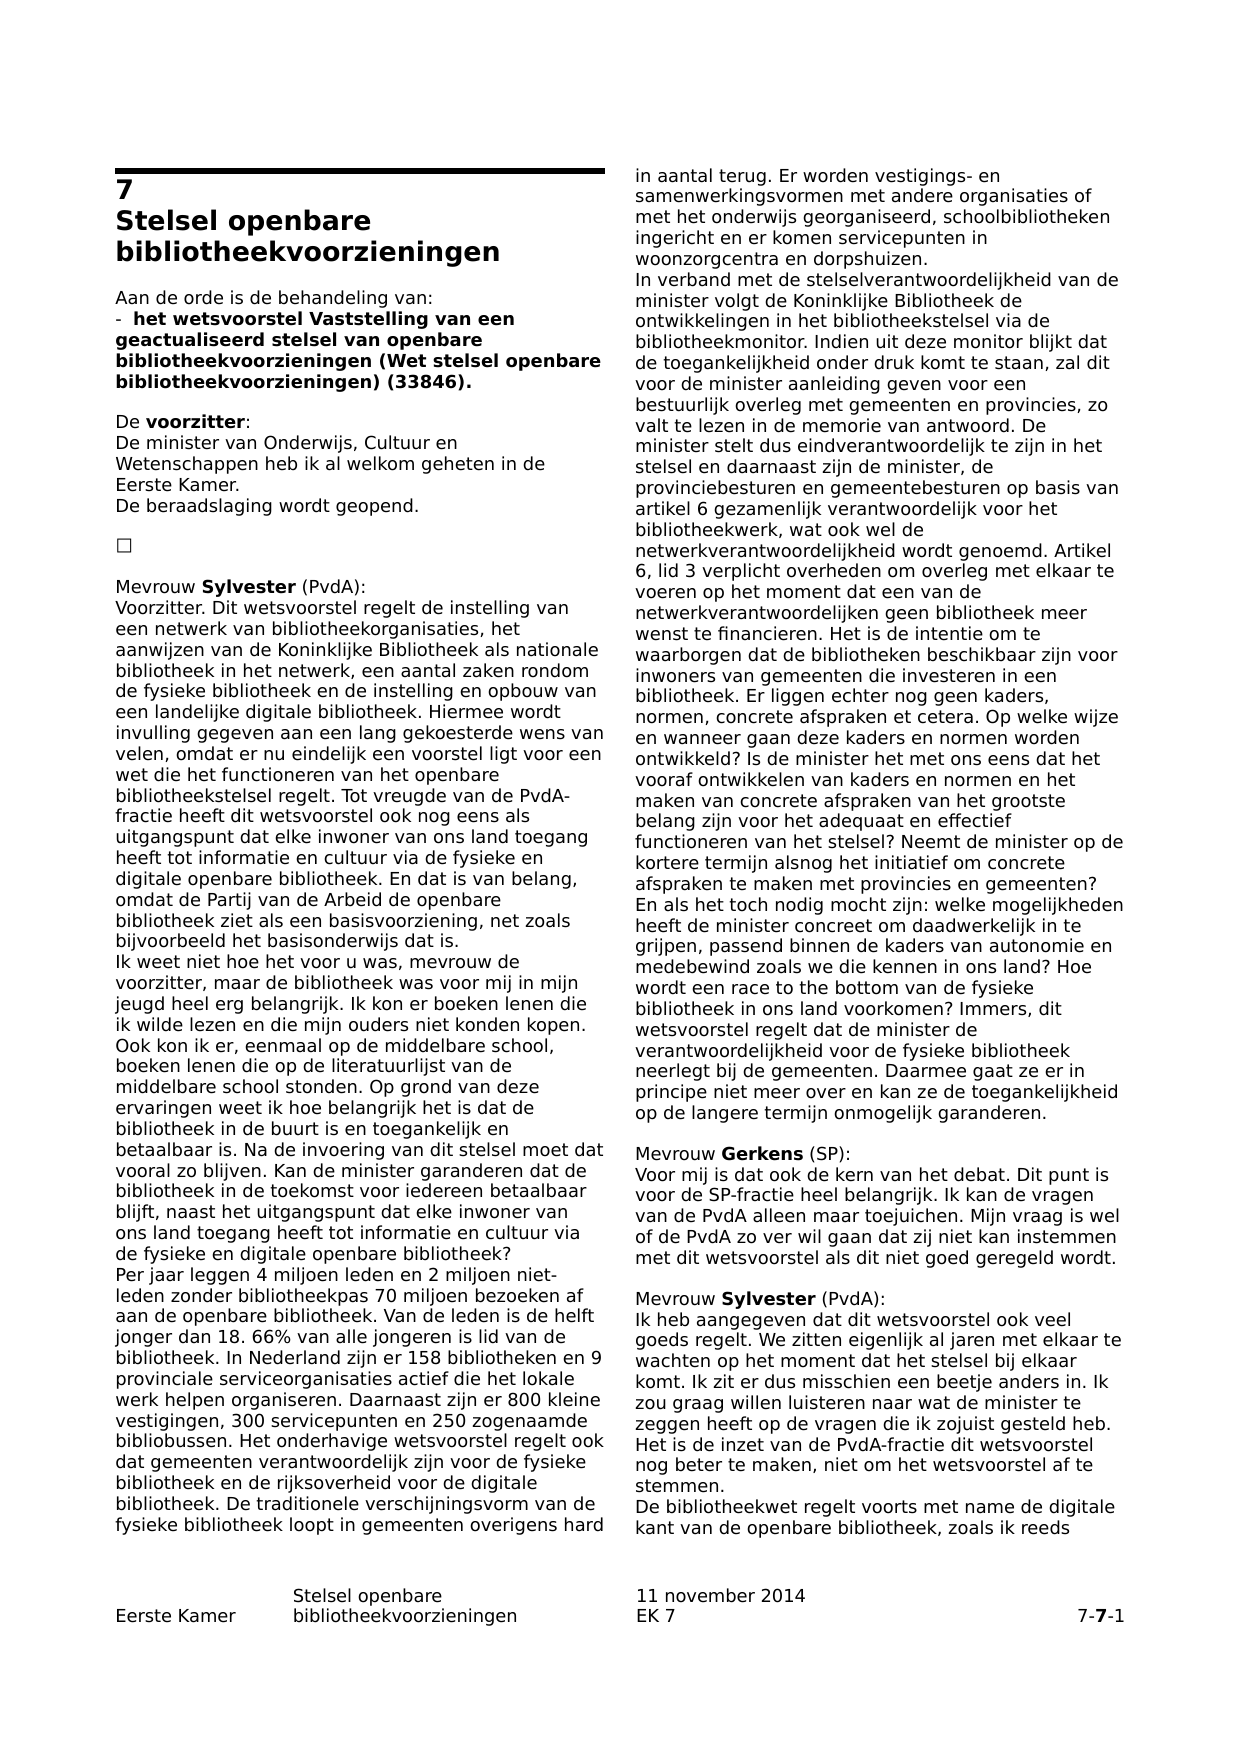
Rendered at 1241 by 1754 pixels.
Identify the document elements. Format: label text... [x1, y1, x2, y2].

text De voorzitter: [115, 412, 605, 433]
text Mevrouw Gerkens (SP): [635, 1144, 1125, 1164]
list het wetsvoorstel Vaststelling van een geactualiseerd stelsel van openbare bibliotheekvoorzieningen (Wet stelsel openbare bibliotheekvoorzieningen) (33846). [115, 309, 605, 392]
text Mevrouw Sylvester (PvdA): [115, 577, 605, 598]
text Per jaar leggen 4 miljoen leden en 2 miljoen niet-leden zonder bibliotheekpas 70 miljoen bezoeken af aan de openbare bibliotheek. Van de leden is de helft jonger dan 18. 66% van alle jongeren is lid van de bibliotheek. In Nederland zijn er 158 bibliotheken en 9 provinciale serviceorganisaties actief die het lokale werk helpen organiseren. Daarnaast zijn er 800 kleine vestigingen, 300 servicepunten en 250 zogenaamde bibliobussen. Het onderhavige wetsvoorstel regelt ook dat gemeenten verantwoordelijk zijn voor de fysieke bibliotheek en de rijksoverheid voor de digitale bibliotheek. De traditionele verschijningsvorm van de fysieke bibliotheek loopt in gemeenten overigens hard [115, 1264, 605, 1535]
text Ik weet niet hoe het voor u was, mevrouw de voorzitter, maar de bibliotheek was voor mij in mijn jeugd heel erg belangrijk. Ik kon er boeken lenen die ik wilde lezen en die mijn ouders niet konden kopen. Ook kon ik er, eenmaal op de middelbare school, boeken lenen die op de literatuurlijst van de middelbare school stonden. Op grond van deze ervaringen weet ik hoe belangrijk het is dat de bibliotheek in de buurt is en toegankelijk en betaalbaar is. Na de invoering van dit stelsel moet dat vooral zo blijven. Kan de minister garanderen dat de bibliotheek in de toekomst voor iedereen betaalbaar blijft, naast het uitgangspunt dat elke inwoner van ons land toegang heeft tot informatie en cultuur via de fysieke en digitale openbare bibliotheek? [115, 952, 605, 1264]
text ⬜ [115, 536, 605, 557]
text Mevrouw Sylvester (PvdA): [635, 1288, 1125, 1309]
text in aantal terug. Er worden vestigings- en samenwerkingsvormen met andere organisaties of met het onderwijs georganiseerd, schoolbibliotheken ingericht en er komen servicepunten in woonzorgcentra en dorpshuizen. [635, 165, 1125, 269]
text In verband met de stelselverantwoordelijkheid van de minister volgt de Koninklijke Bibliotheek de ontwikkelingen in het bibliotheekstelsel via de bibliotheekmonitor. Indien uit deze monitor blijkt dat de toegankelijkheid onder druk komt te staan, zal dit voor de minister aanleiding geven voor een bestuurlijk overleg met gemeenten en provincies, zo valt te lezen in de memorie van antwoord. De minister stelt dus eindverantwoordelijk te zijn in het stelsel en daarnaast zijn de minister, de provinciebesturen en gemeentebesturen op basis van artikel 6 gezamenlijk verantwoordelijk voor het bibliotheekwerk, wat ook wel de netwerkverantwoordelijkheid wordt genoemd. Artikel 6, lid 3 verplicht overheden om overleg met elkaar te voeren op het moment dat een van de netwerkverantwoordelijken geen bibliotheek meer wenst te financieren. Het is de intentie om te waarborgen dat de bibliotheken beschikbaar zijn voor inwoners van gemeenten die investeren in een bibliotheek. Er liggen echter nog geen kaders, normen, concrete afspraken et cetera. Op welke wijze en wanneer gaan deze kaders en normen worden ontwikkeld? Is de minister het met ons eens dat het vooraf ontwikkelen van kaders en normen en het maken van concrete afspraken van het grootste belang zijn voor het adequaat en effectief functioneren van het stelsel? Neemt de minister op de kortere termijn alsnog het initiatief om concrete afspraken te maken met provincies en gemeenten? En als het toch nodig mocht zijn: welke mogelijkheden heeft de minister concreet om daadwerkelijk in te grijpen, passend binnen de kaders van autonomie en medebewind zoals we die kennen in ons land? Hoe wordt een race to the bottom van de fysieke bibliotheek in ons land voorkomen? Immers, dit wetsvoorstel regelt dat de minister de verantwoordelijkheid voor de fysieke bibliotheek neerlegt bij de gemeenten. Daarmee gaat ze er in principe niet meer over en kan ze de toegankelijkheid op de langere termijn onmogelijk garanderen. [635, 269, 1125, 1124]
text De beraadslaging wordt geopend. [115, 496, 605, 516]
text De minister van Onderwijs, Cultuur en Wetenschappen heb ik al welkom geheten in de Eerste Kamer. [115, 433, 605, 496]
title 7 Stelsel openbare bibliotheekvoorzieningen [115, 174, 605, 268]
text Voor mij is dat ook de kern van het debat. Dit punt is voor de SP-fractie heel belangrijk. Ik kan de vragen van de PvdA alleen maar toejuichen. Mijn vraag is wel of de PvdA zo ver wil gaan dat zij niet kan instemmen met dit wetsvoorstel als dit niet goed geregeld wordt. [635, 1164, 1125, 1268]
text Aan de orde is de behandeling van: [115, 288, 605, 309]
text Voorzitter. Dit wetsvoorstel regelt de instelling van een netwerk van bibliotheekorganisaties, het aanwijzen van de Koninklijke Bibliotheek als nationale bibliotheek in het netwerk, een aantal zaken rondom de fysieke bibliotheek en de instelling en opbouw van een landelijke digitale bibliotheek. Hiermee wordt invulling gegeven aan een lang gekoesterde wens van velen, omdat er nu eindelijk een voorstel ligt voor een wet die het functioneren van het openbare bibliotheekstelsel regelt. Tot vreugde van de PvdA-fractie heeft dit wetsvoorstel ook nog eens als uitgangspunt dat elke inwoner van ons land toegang heeft tot informatie en cultuur via de fysieke en digitale openbare bibliotheek. En dat is van belang, omdat de Partij van de Arbeid de openbare bibliotheek ziet als een basisvoorziening, net zoals bijvoorbeeld het basisonderwijs dat is. [115, 598, 605, 952]
text Ik heb aangegeven dat dit wetsvoorstel ook veel goeds regelt. We zitten eigenlijk al jaren met elkaar te wachten op het moment dat het stelsel bij elkaar komt. Ik zit er dus misschien een beetje anders in. Ik zou graag willen luisteren naar wat de minister te zeggen heeft op de vragen die ik zojuist gesteld heb. Het is de inzet van de PvdA-fractie dit wetsvoorstel nog beter te maken, niet om het wetsvoorstel af te stemmen. [635, 1309, 1125, 1497]
text De bibliotheekwet regelt voorts met name de digitale kant van de openbare bibliotheek, zoals ik reeds [635, 1497, 1125, 1538]
